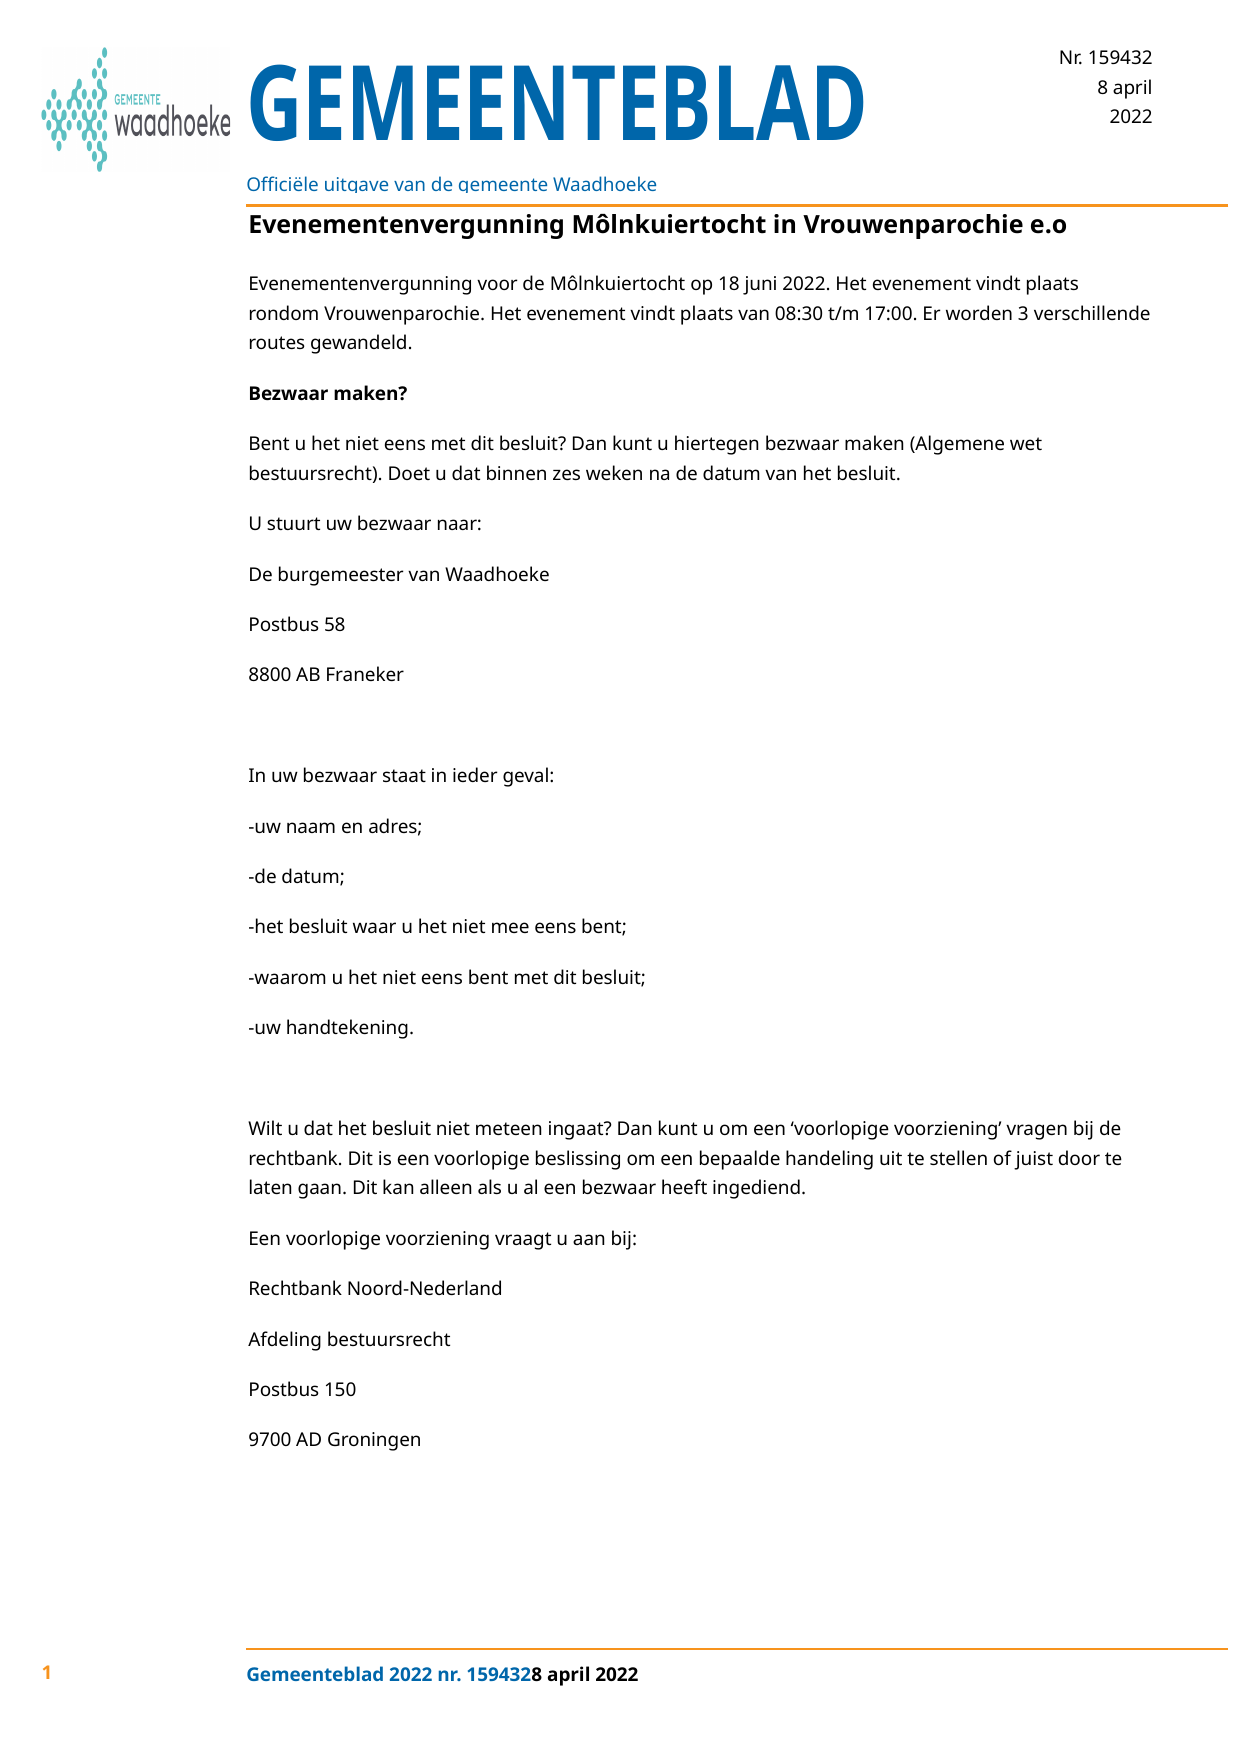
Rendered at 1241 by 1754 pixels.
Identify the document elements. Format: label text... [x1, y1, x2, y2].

text -uw handtekening. [248, 1014, 1152, 1040]
text Postbus 150 [248, 1376, 1152, 1402]
text 8800 AB Franeker [248, 662, 1152, 687]
text Bezwaar maken? [248, 380, 1152, 406]
text Afdeling bestuursrecht [248, 1326, 1152, 1351]
text -uw naam en adres; [248, 813, 1152, 838]
text 9700 AD Groningen [248, 1427, 1152, 1452]
text -het besluit waar u het niet mee eens bent; [248, 914, 1152, 939]
text Evenementenvergunning voor de Môlnkuiertocht op 18 juni 2022. Het evenement vindt plaats rondom Vrouwenparochie. Het evenement vindt plaats van 08:30 t/m 17:00. Er worden 3 verschillende routes gewandeld. [248, 270, 1152, 355]
text -waarom u het niet eens bent met dit besluit; [248, 964, 1152, 990]
picture [41, 47, 231, 172]
text U stuurt uw bezwaar naar: [248, 510, 1152, 536]
text Rechtbank Noord-Nederland [248, 1275, 1152, 1301]
text Een voorlopige voorziening vraagt u aan bij: [248, 1225, 1152, 1251]
text Wilt u dat het besluit niet meteen ingaat? Dan kunt u om een ‘voorlopige voorziening’ vragen bij de rechtbank. Dit is een voorlopige beslissing om een bepaalde handeling uit te stellen of juist door te laten gaan. Dit kan alleen als u al een bezwaar heeft ingediend. [248, 1115, 1152, 1200]
text Bent u het niet eens met dit besluit? Dan kunt u hiertegen bezwaar maken (Algemene wet bestuursrecht). Doet u dat binnen zes weken na de datum van het besluit. [248, 430, 1152, 486]
text De burgemeester van Waadhoeke [248, 561, 1152, 586]
text Evenementenvergunning Môlnkuiertocht in Vrouwenparochie e.o [248, 207, 1152, 241]
text -de datum; [248, 863, 1152, 889]
text Postbus 58 [248, 611, 1152, 637]
text In uw bezwaar staat in ieder geval: [248, 762, 1152, 788]
